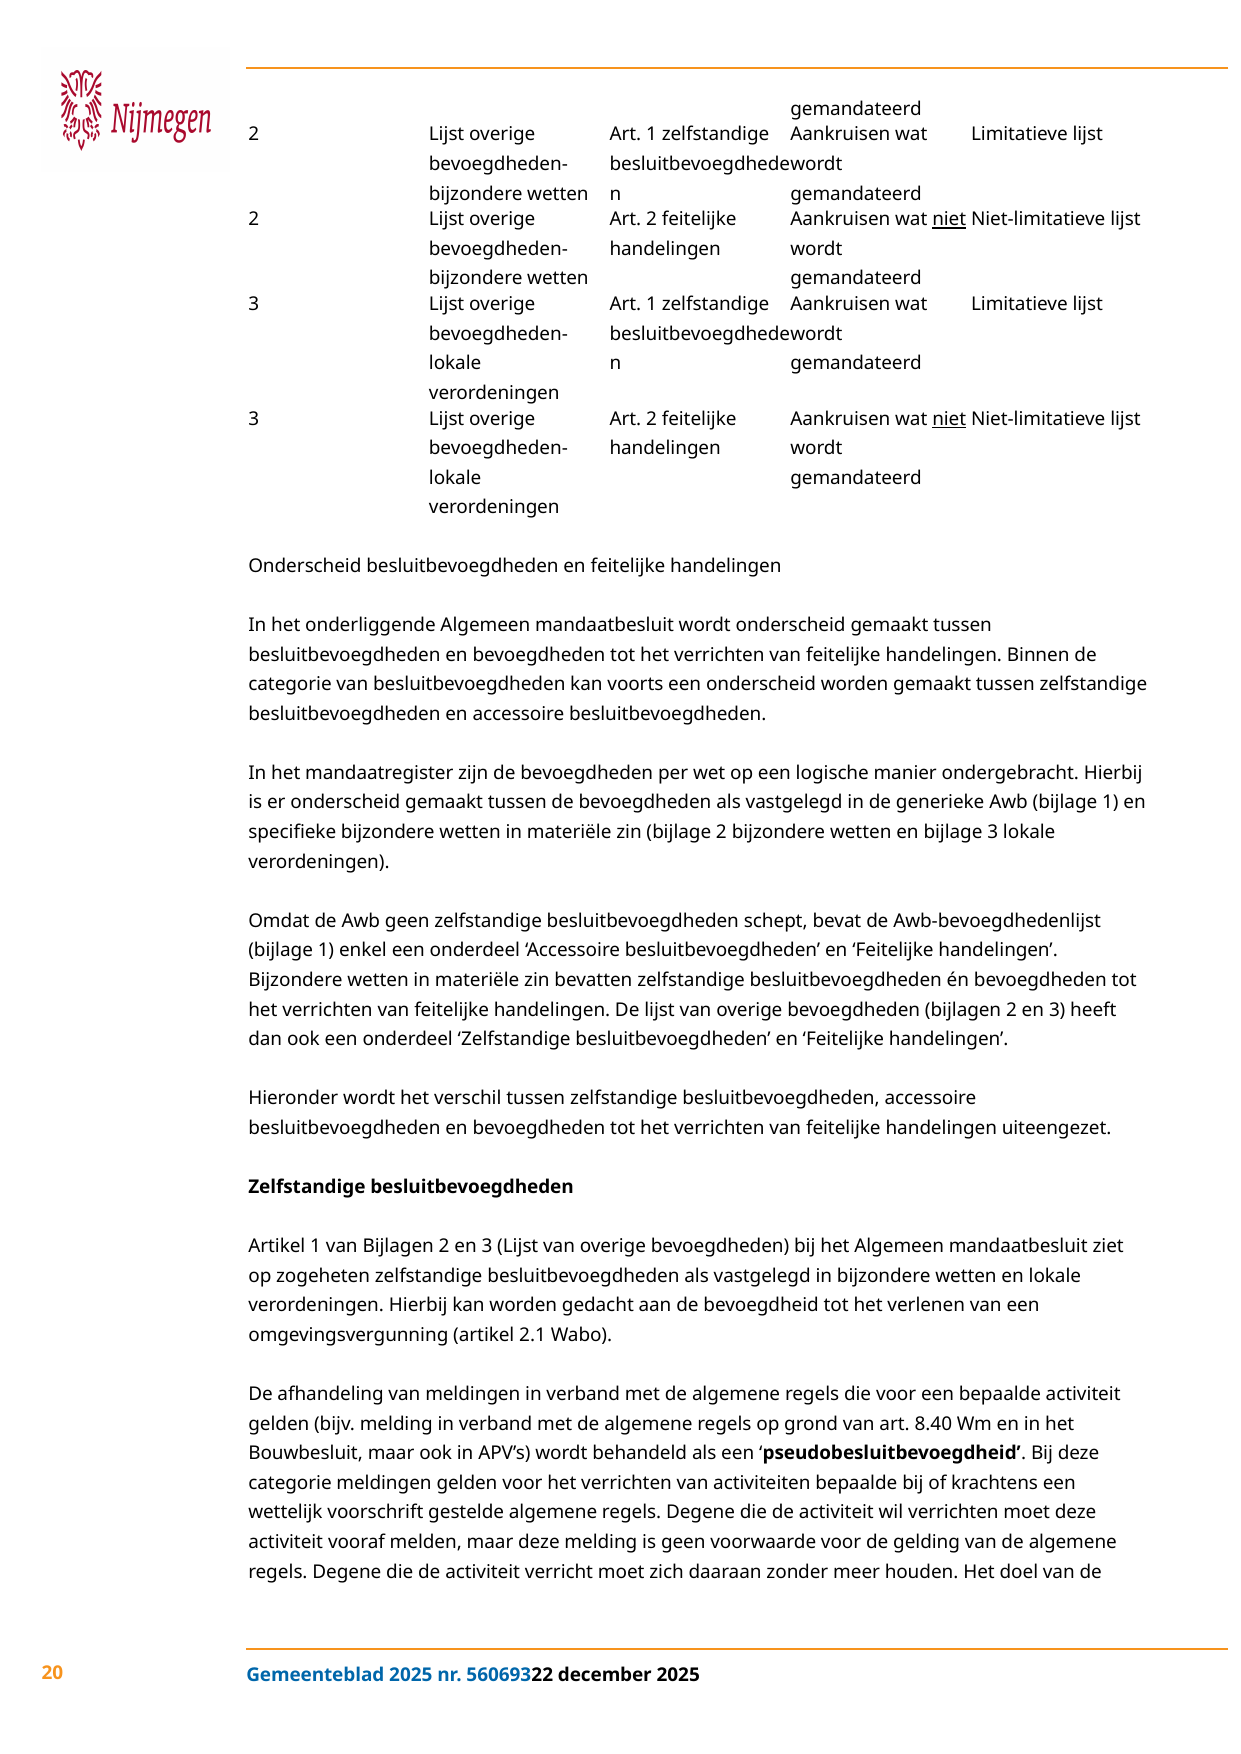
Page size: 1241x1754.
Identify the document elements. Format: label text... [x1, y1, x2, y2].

text Zelfstandige besluitbevoegdheden [248, 1173, 1152, 1199]
table_cell Art. 2 feitelijke handelingen [609, 405, 790, 519]
table_cell Art. 1 zelfstandige besluitbevoegdheden [609, 290, 790, 405]
table_cell 2 [248, 121, 429, 205]
table_cell Limitatieve lijst [971, 121, 1152, 205]
table_cell 3 [248, 405, 429, 519]
table_cell [609, 95, 790, 121]
table_cell Art. 1 zelfstandige besluitbevoegdheden [609, 121, 790, 205]
text Onderscheid besluitbevoegdheden en feitelijke handelingen [248, 552, 1152, 578]
table_cell Niet-limitatieve lijst [971, 205, 1152, 290]
text Hieronder wordt het verschil tussen zelfstandige besluitbevoegdheden, accessoire besluitbevoegdheden en bevoegdheden tot het verrichten van feitelijke handelingen uiteengezet. [248, 1084, 1152, 1140]
table_cell Aankruisen wat wordt gemandateerd [790, 290, 971, 405]
text In het mandaatregister zijn de bevoegdheden per wet op een logische manier ondergebracht. Hierbij is er onderscheid gemaakt tussen de bevoegdheden als vastgelegd in de generieke Awb (bijlage 1) en specifieke bijzondere wetten in materiële zin (bijlage 2 bijzondere wetten en bijlage 3 lokale verordeningen). [248, 759, 1152, 874]
table_cell 3 [248, 290, 429, 405]
table_cell Lijst overige bevoegdheden-bijzondere wetten [429, 205, 609, 290]
picture [41, 47, 231, 172]
text De afhandeling van meldingen in verband met de algemene regels die voor een bepaalde activiteit gelden (bijv. melding in verband met de algemene regels op grond van art. 8.40 Wm en in het Bouwbesluit, maar ook in APV’s) wordt behandeld als een ‘pseudobesluitbevoegdheid’. Bij deze categorie meldingen gelden voor het verrichten van activiteiten bepaalde bij of krachtens een wettelijk voorschrift gestelde algemene regels. Degene die de activiteit wil verrichten moet deze activiteit vooraf melden, maar deze melding is geen voorwaarde voor de gelding van de algemene regels. Degene die de activiteit verricht moet zich daaraan zonder meer houden. Het doel van de [248, 1380, 1152, 1584]
table_cell [248, 95, 429, 121]
table_cell Aankruisen wat niet wordt gemandateerd [790, 405, 971, 519]
table_cell Art. 2 feitelijke handelingen [609, 205, 790, 290]
text Omdat de Awb geen zelfstandige besluitbevoegdheden schept, bevat de Awb-bevoegdhedenlijst (bijlage 1) enkel een onderdeel ‘Accessoire besluitbevoegdheden’ en ‘Feitelijke handelingen’. Bijzondere wetten in materiële zin bevatten zelfstandige besluitbevoegdheden én bevoegdheden tot het verrichten van feitelijke handelingen. De lijst van overige bevoegdheden (bijlagen 2 en 3) heeft dan ook een onderdeel ‘Zelfstandige besluitbevoegdheden’ en ‘Feitelijke handelingen’. [248, 907, 1152, 1051]
table_cell Limitatieve lijst [971, 290, 1152, 405]
table_cell Niet-limitatieve lijst [971, 405, 1152, 519]
table_cell [971, 95, 1152, 121]
table_cell 2 [248, 205, 429, 290]
table_cell gemandateerd [790, 95, 971, 121]
table_cell Lijst overige bevoegdheden-lokale verordeningen [429, 405, 609, 519]
table_cell Lijst overige bevoegdheden-lokale verordeningen [429, 290, 609, 405]
text Artikel 1 van Bijlagen 2 en 3 (Lijst van overige bevoegdheden) bij het Algemeen mandaatbesluit ziet op zogeheten zelfstandige besluitbevoegdheden als vastgelegd in bijzondere wetten en lokale verordeningen. Hierbij kan worden gedacht aan de bevoegdheid tot het verlenen van een omgevingsvergunning (artikel 2.1 Wabo). [248, 1232, 1152, 1347]
table_cell [429, 95, 609, 121]
text In het onderliggende Algemeen mandaatbesluit wordt onderscheid gemaakt tussen besluitbevoegdheden en bevoegdheden tot het verrichten van feitelijke handelingen. Binnen de categorie van besluitbevoegdheden kan voorts een onderscheid worden gemaakt tussen zelfstandige besluitbevoegdheden en accessoire besluitbevoegdheden. [248, 611, 1152, 726]
table_cell Aankruisen wat wordt gemandateerd [790, 121, 971, 205]
table_cell Lijst overige bevoegdheden-bijzondere wetten [429, 121, 609, 205]
table_cell Aankruisen wat niet wordt gemandateerd [790, 205, 971, 290]
